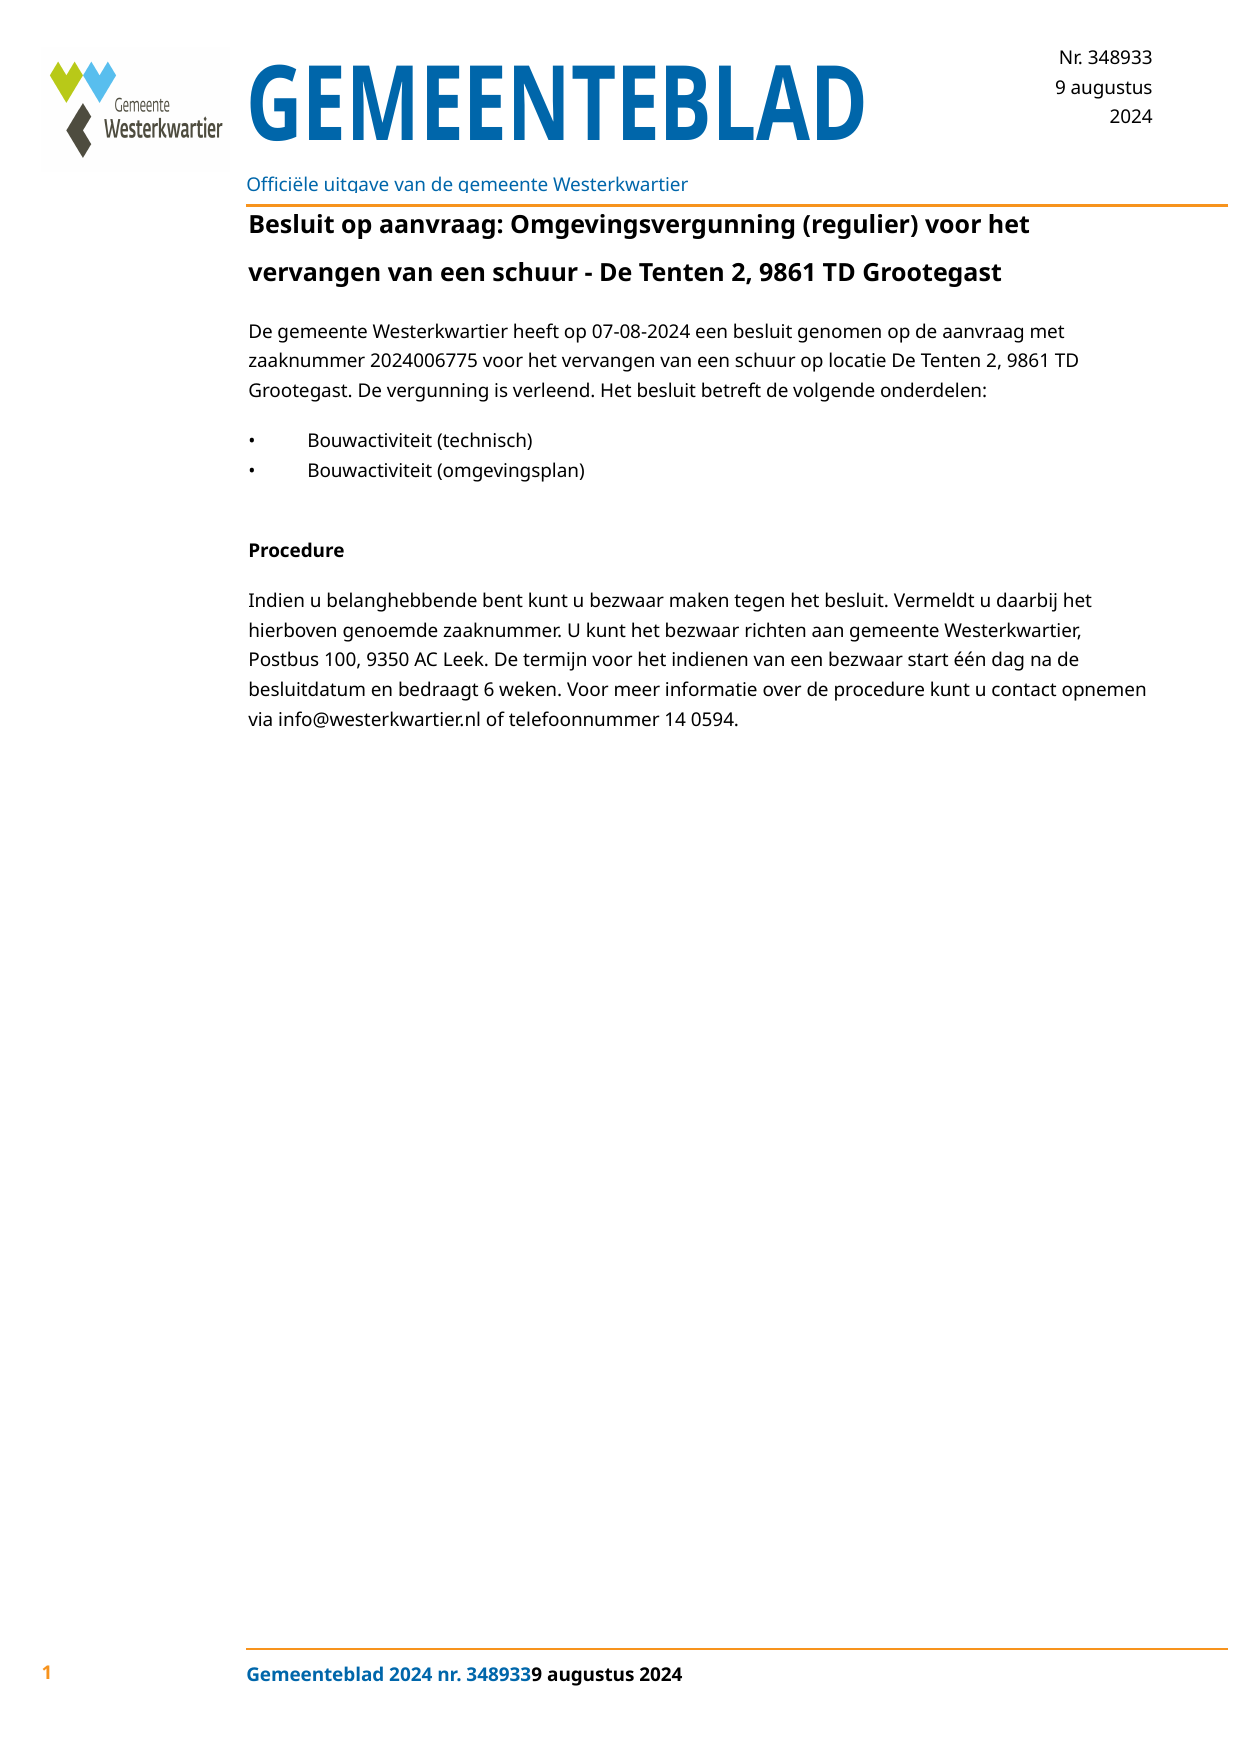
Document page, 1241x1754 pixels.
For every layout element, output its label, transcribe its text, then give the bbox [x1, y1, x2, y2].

text Procedure [248, 537, 1152, 563]
text De gemeente Westerkwartier heeft op 07-08-2024 een besluit genomen op de aanvraag met zaaknummer 2024006775 voor het vervangen van een schuur op locatie De Tenten 2, 9861 TD Grootegast. De vergunning is verleend. Het besluit betreft de volgende onderdelen: [248, 318, 1152, 403]
text Indien u belanghebbende bent kunt u bezwaar maken tegen het besluit. Vermeldt u daarbij het hierboven genoemde zaaknummer. U kunt het bezwaar richten aan gemeente Westerkwartier, Postbus 100, 9350 AC Leek. De termijn voor het indienen van een bezwaar start één dag na de besluitdatum en bedraagt 6 weken. Voor meer informatie over de procedure kunt u contact opnemen via info@westerkwartier.nl of telefoonnummer 14 0594. [248, 587, 1152, 732]
list Bouwactiviteit (omgevingsplan) [248, 457, 1152, 483]
list Bouwactiviteit (technisch) [248, 427, 1152, 453]
picture [41, 47, 231, 172]
text Besluit op aanvraag: Omgevingsvergunning (regulier) voor het vervangen van een schuur - De Tenten 2, 9861 TD Grootegast [248, 207, 1152, 288]
